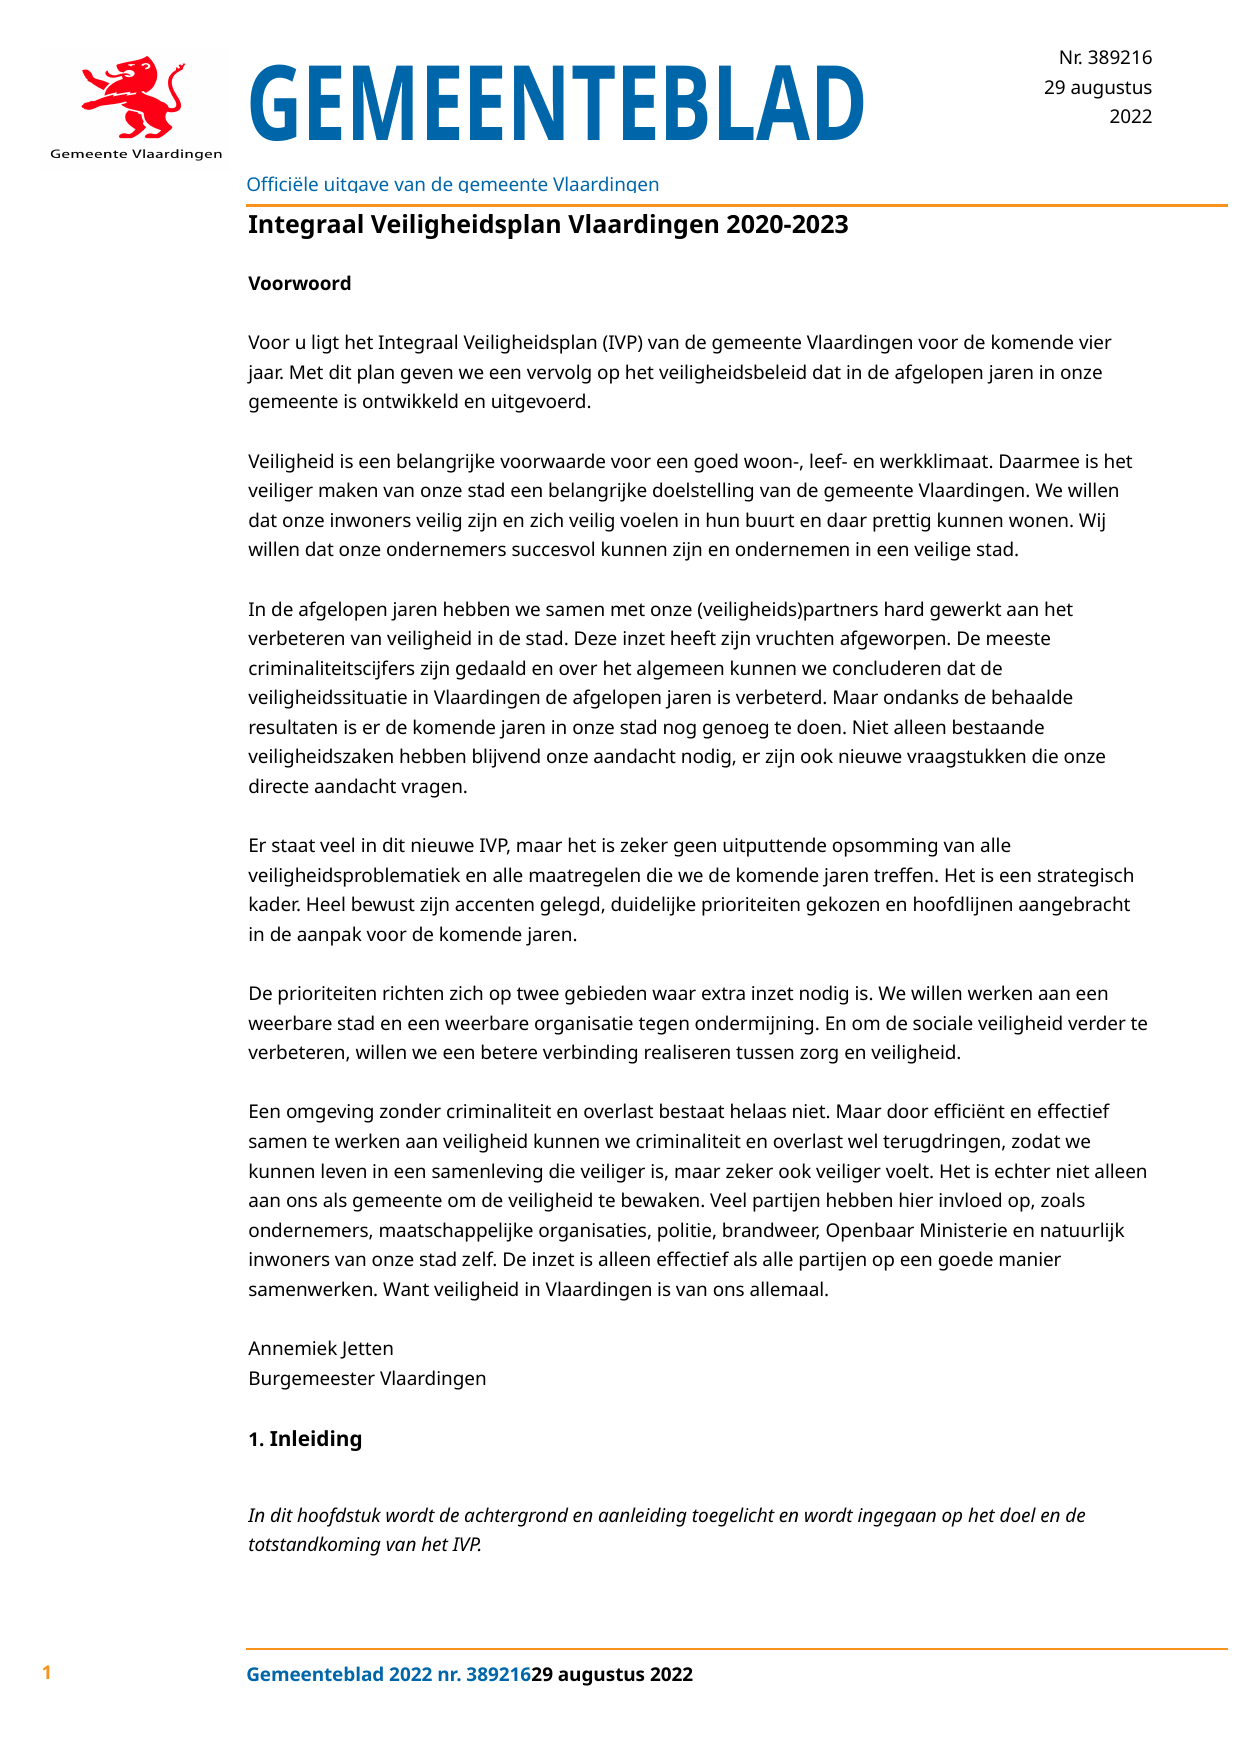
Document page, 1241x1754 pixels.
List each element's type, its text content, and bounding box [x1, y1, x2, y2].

text 1. Inleiding [248, 1424, 1152, 1452]
text In de afgelopen jaren hebben we samen met onze (veiligheids)partners hard gewerkt aan het verbeteren van veiligheid in de stad. Deze inzet heeft zijn vruchten afgeworpen. De meeste criminaliteitscijfers zijn gedaald en over het algemeen kunnen we concluderen dat de veiligheidssituatie in Vlaardingen de afgelopen jaren is verbeterd. Maar ondanks de behaalde resultaten is er de komende jaren in onze stad nog genoeg te doen. Niet alleen bestaande veiligheidszaken hebben blijvend onze aandacht nodig, er zijn ook nieuwe vraagstukken die onze directe aandacht vragen. [248, 596, 1152, 799]
text Voorwoord [248, 270, 1152, 296]
text Integraal Veiligheidsplan Vlaardingen 2020-2023 [248, 207, 1152, 241]
text Voor u ligt het Integraal Veiligheidsplan (IVP) van de gemeente Vlaardingen voor de komende vier jaar. Met dit plan geven we een vervolg op het veiligheidsbeleid dat in de afgelopen jaren in onze gemeente is ontwikkeld en uitgevoerd. [248, 329, 1152, 414]
text Annemiek Jetten [248, 1335, 1152, 1361]
text Er staat veel in dit nieuwe IVP, maar het is zeker geen uitputtende opsomming van alle veiligheidsproblematiek en alle maatregelen die we de komende jaren treffen. Het is een strategisch kader. Heel bewust zijn accenten gelegd, duidelijke prioriteiten gekozen en hoofdlijnen aangebracht in de aanpak voor de komende jaren. [248, 832, 1152, 947]
text Veiligheid is een belangrijke voorwaarde voor een goed woon-, leef- en werkklimaat. Daarmee is het veiliger maken van onze stad een belangrijke doelstelling van de gemeente Vlaardingen. We willen dat onze inwoners veilig zijn en zich veilig voelen in hun buurt en daar prettig kunnen wonen. Wij willen dat onze ondernemers succesvol kunnen zijn en ondernemen in een veilige stad. [248, 448, 1152, 562]
text De prioriteiten richten zich op twee gebieden waar extra inzet nodig is. We willen werken aan een weerbare stad en een weerbare organisatie tegen ondermijning. En om de sociale veiligheid verder te verbeteren, willen we een betere verbinding realiseren tussen zorg en veiligheid. [248, 980, 1152, 1065]
text Een omgeving zonder criminaliteit en overlast bestaat helaas niet. Maar door efficiënt en effectief samen te werken aan veiligheid kunnen we criminaliteit en overlast wel terugdringen, zodat we kunnen leven in een samenleving die veiliger is, maar zeker ook veiliger voelt. Het is echter niet alleen aan ons als gemeente om de veiligheid te bewaken. Veel partijen hebben hier invloed op, zoals ondernemers, maatschappelijke organisaties, politie, brandweer, Openbaar Ministerie en natuurlijk inwoners van onze stad zelf. De inzet is alleen effectief als alle partijen op een goede manier samenwerken. Want veiligheid in Vlaardingen is van ons allemaal. [248, 1099, 1152, 1302]
text Burgemeester Vlaardingen [248, 1365, 1152, 1391]
picture [41, 47, 231, 172]
text In dit hoofdstuk wordt de achtergrond en aanleiding toegelicht en wordt ingegaan op het doel en de totstandkoming van het IVP. [248, 1502, 1152, 1557]
